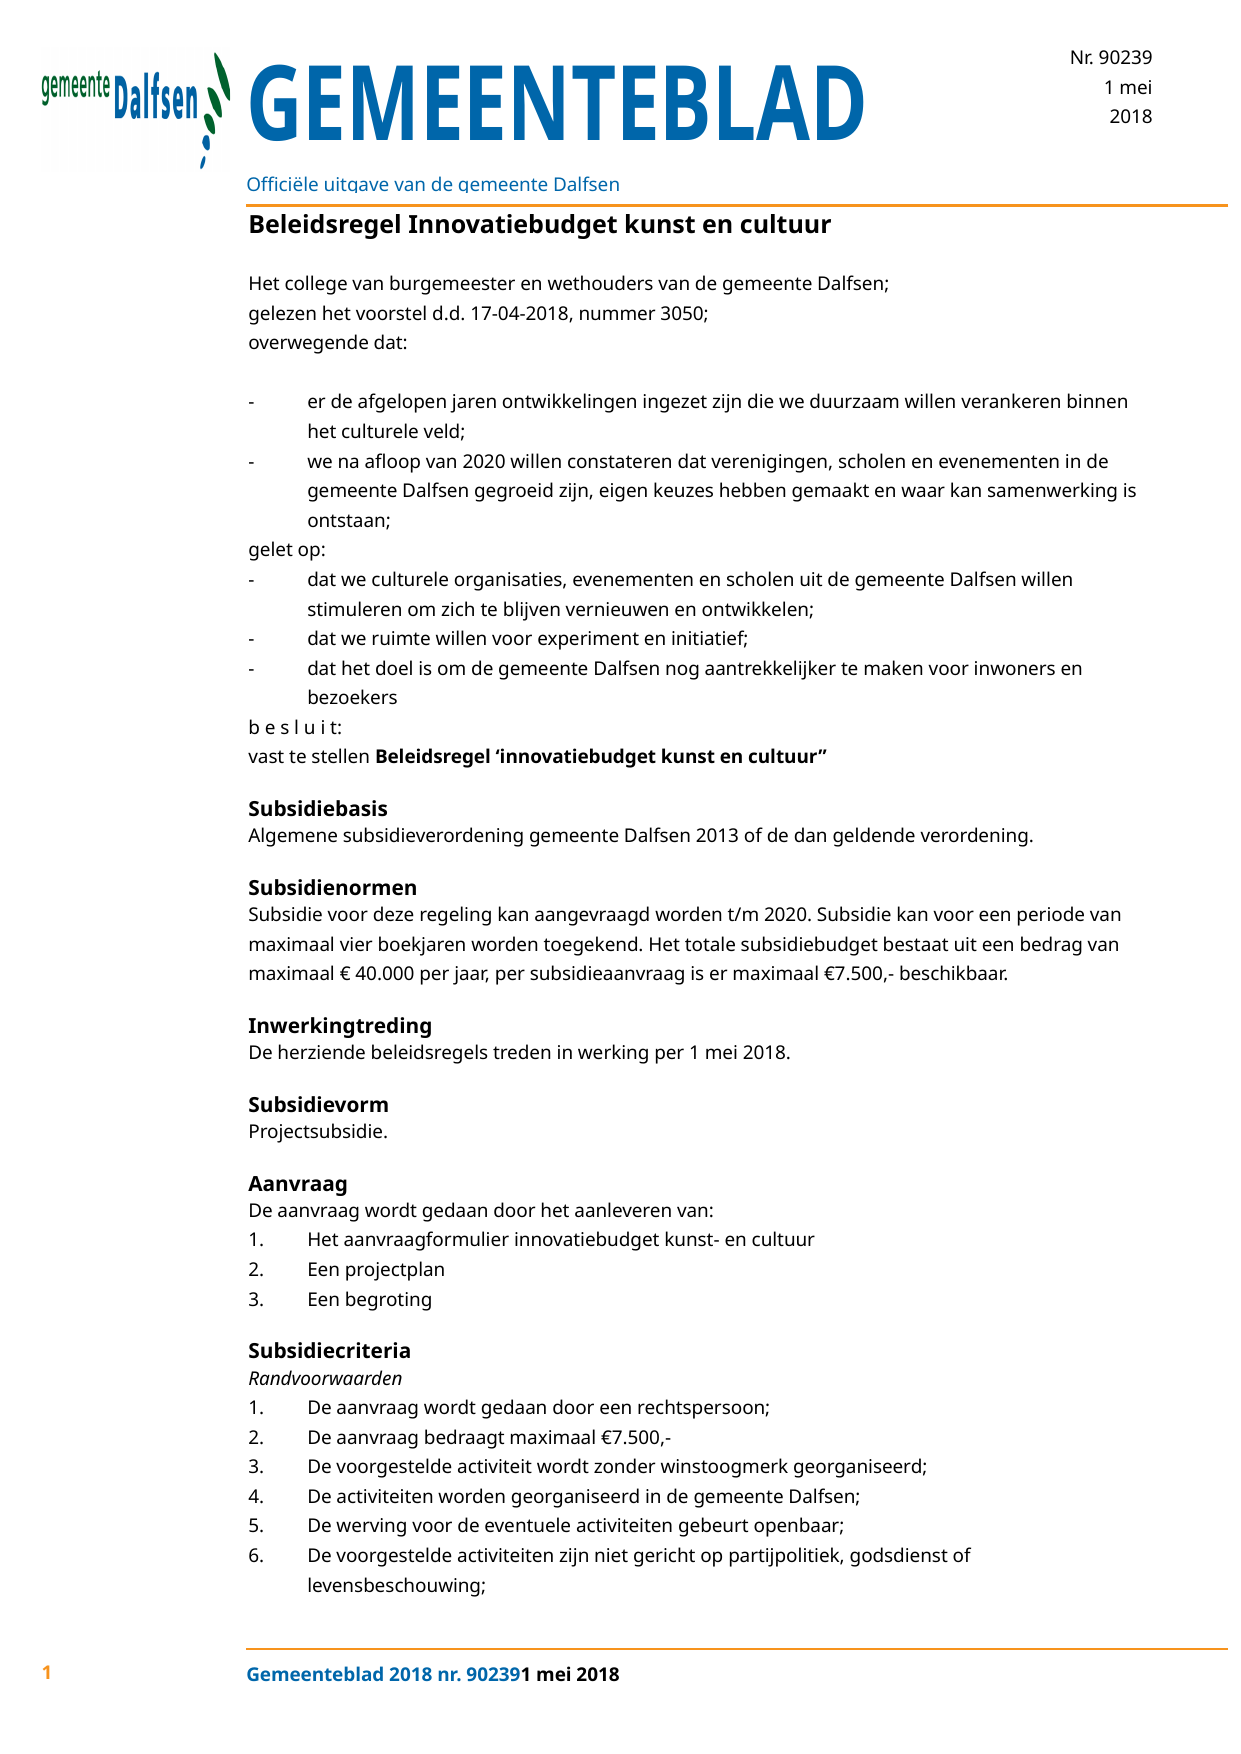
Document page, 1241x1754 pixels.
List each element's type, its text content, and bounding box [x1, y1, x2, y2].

list Het aanvraagformulier innovatiebudget kunst- en cultuur [248, 1227, 1152, 1252]
text Algemene subsidieverordening gemeente Dalfsen 2013 of de dan geldende verordening. [248, 822, 1152, 848]
list De activiteiten worden georganiseerd in de gemeente Dalfsen; [248, 1483, 1152, 1509]
list dat we culturele organisaties, evenementen en scholen uit de gemeente Dalfsen willen stimuleren om zich te blijven vernieuwen en ontwikkelen; [248, 566, 1152, 621]
list we na afloop van 2020 willen constateren dat verenigingen, scholen en evenementen in de gemeente Dalfsen gegroeid zijn, eigen keuzes hebben gemaakt en waar kan samenwerking is ontstaan; [248, 448, 1152, 533]
list De voorgestelde activiteit wordt zonder winstoogmerk georganiseerd; [248, 1453, 1152, 1479]
list er de afgelopen jaren ontwikkelingen ingezet zijn die we duurzaam willen verankeren binnen het culturele veld; [248, 389, 1152, 444]
text Subsidievorm [248, 1090, 1152, 1118]
text De herziende beleidsregels treden in werking per 1 mei 2018. [248, 1039, 1152, 1065]
text Subsidiecriteria [248, 1336, 1152, 1365]
text Subsidienormen [248, 873, 1152, 901]
text Inwerkingtreding [248, 1011, 1152, 1039]
text gelezen het voorstel d.d. 17-04-2018, nummer 3050; [248, 300, 1152, 326]
text b e s l u i t: [248, 714, 1152, 740]
text overwegende dat: [248, 329, 1152, 355]
text Subsidiebasis [248, 794, 1152, 822]
text Het college van burgemeester en wethouders van de gemeente Dalfsen; [248, 270, 1152, 296]
text Beleidsregel Innovatiebudget kunst en cultuur [248, 207, 1152, 241]
list De voorgestelde activiteiten zijn niet gericht op partijpolitiek, godsdienst of levensbeschouwing; [248, 1542, 1152, 1597]
list Een projectplan [248, 1256, 1152, 1282]
text vast te stellen Beleidsregel ‘innovatiebudget kunst en cultuur” [248, 744, 1152, 769]
text Subsidie voor deze regeling kan aangevraagd worden t/m 2020. Subsidie kan voor een periode van maximaal vier boekjaren worden toegekend. Het totale subsidiebudget bestaat uit een bedrag van maximaal € 40.000 per jaar, per subsidieaanvraag is er maximaal €7.500,- beschikbaar. [248, 901, 1152, 986]
list De aanvraag wordt gedaan door een rechtspersoon; [248, 1394, 1152, 1420]
text De aanvraag wordt gedaan door het aanleveren van: [248, 1197, 1152, 1223]
text Randvoorwaarden [248, 1365, 1152, 1390]
text gelet op: [248, 537, 1152, 562]
text Projectsubsidie. [248, 1118, 1152, 1144]
list dat het doel is om de gemeente Dalfsen nog aantrekkelijker te maken voor inwoners en bezoekers [248, 655, 1152, 710]
picture [41, 47, 231, 172]
list De aanvraag bedraagt maximaal €7.500,- [248, 1424, 1152, 1449]
list dat we ruimte willen voor experiment en initiatief; [248, 625, 1152, 651]
list De werving voor de eventuele activiteiten gebeurt openbaar; [248, 1513, 1152, 1538]
list Een begroting [248, 1286, 1152, 1312]
text Aanvraag [248, 1169, 1152, 1197]
